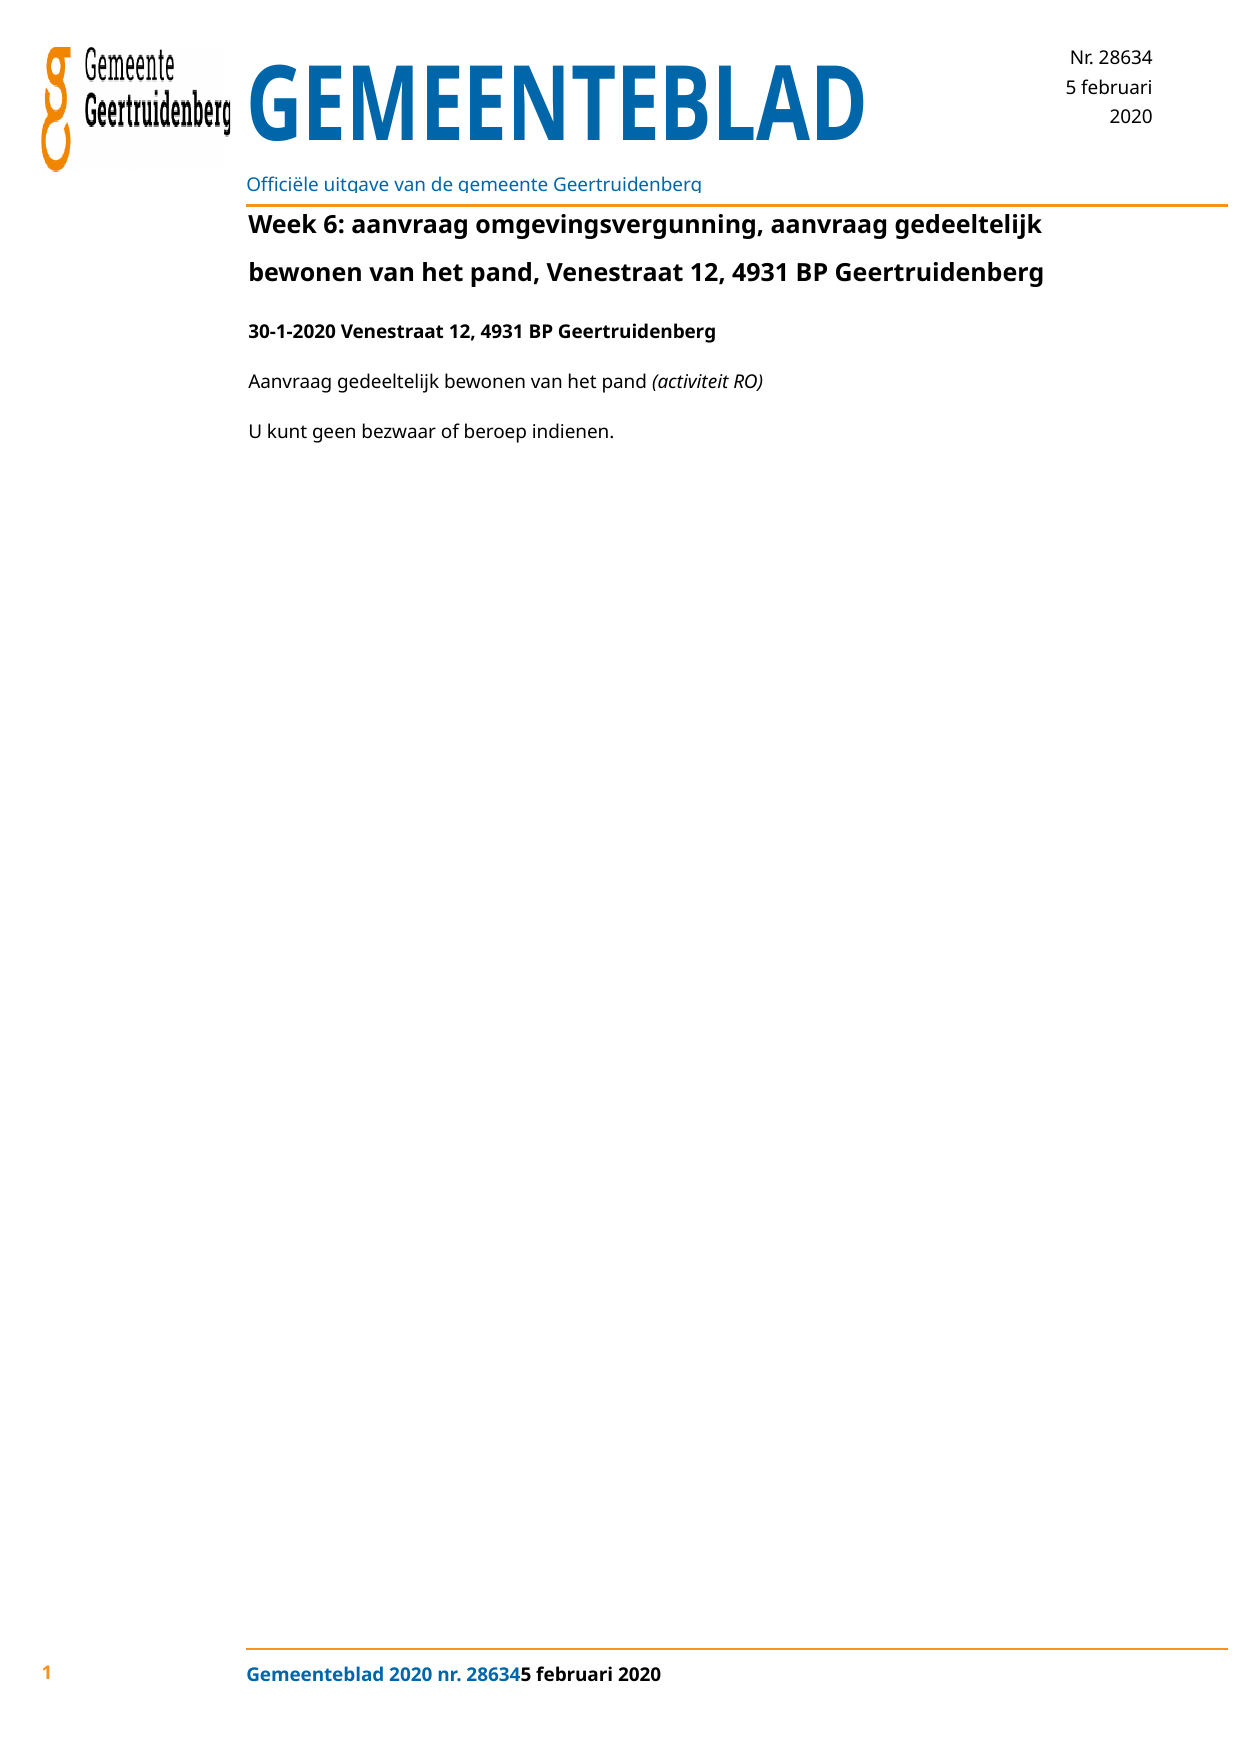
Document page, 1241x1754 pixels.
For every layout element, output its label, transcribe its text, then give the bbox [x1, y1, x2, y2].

text U kunt geen bezwaar of beroep indienen. [248, 419, 1152, 444]
text Week 6: aanvraag omgevingsvergunning, aanvraag gedeeltelijk bewonen van het pand, Venestraat 12, 4931 BP Geertruidenberg [248, 207, 1152, 288]
text 30-1-2020 Venestraat 12, 4931 BP Geertruidenberg [248, 318, 1152, 344]
picture [41, 47, 231, 172]
text Aanvraag gedeeltelijk bewonen van het pand (activiteit RO) [248, 368, 1152, 394]
